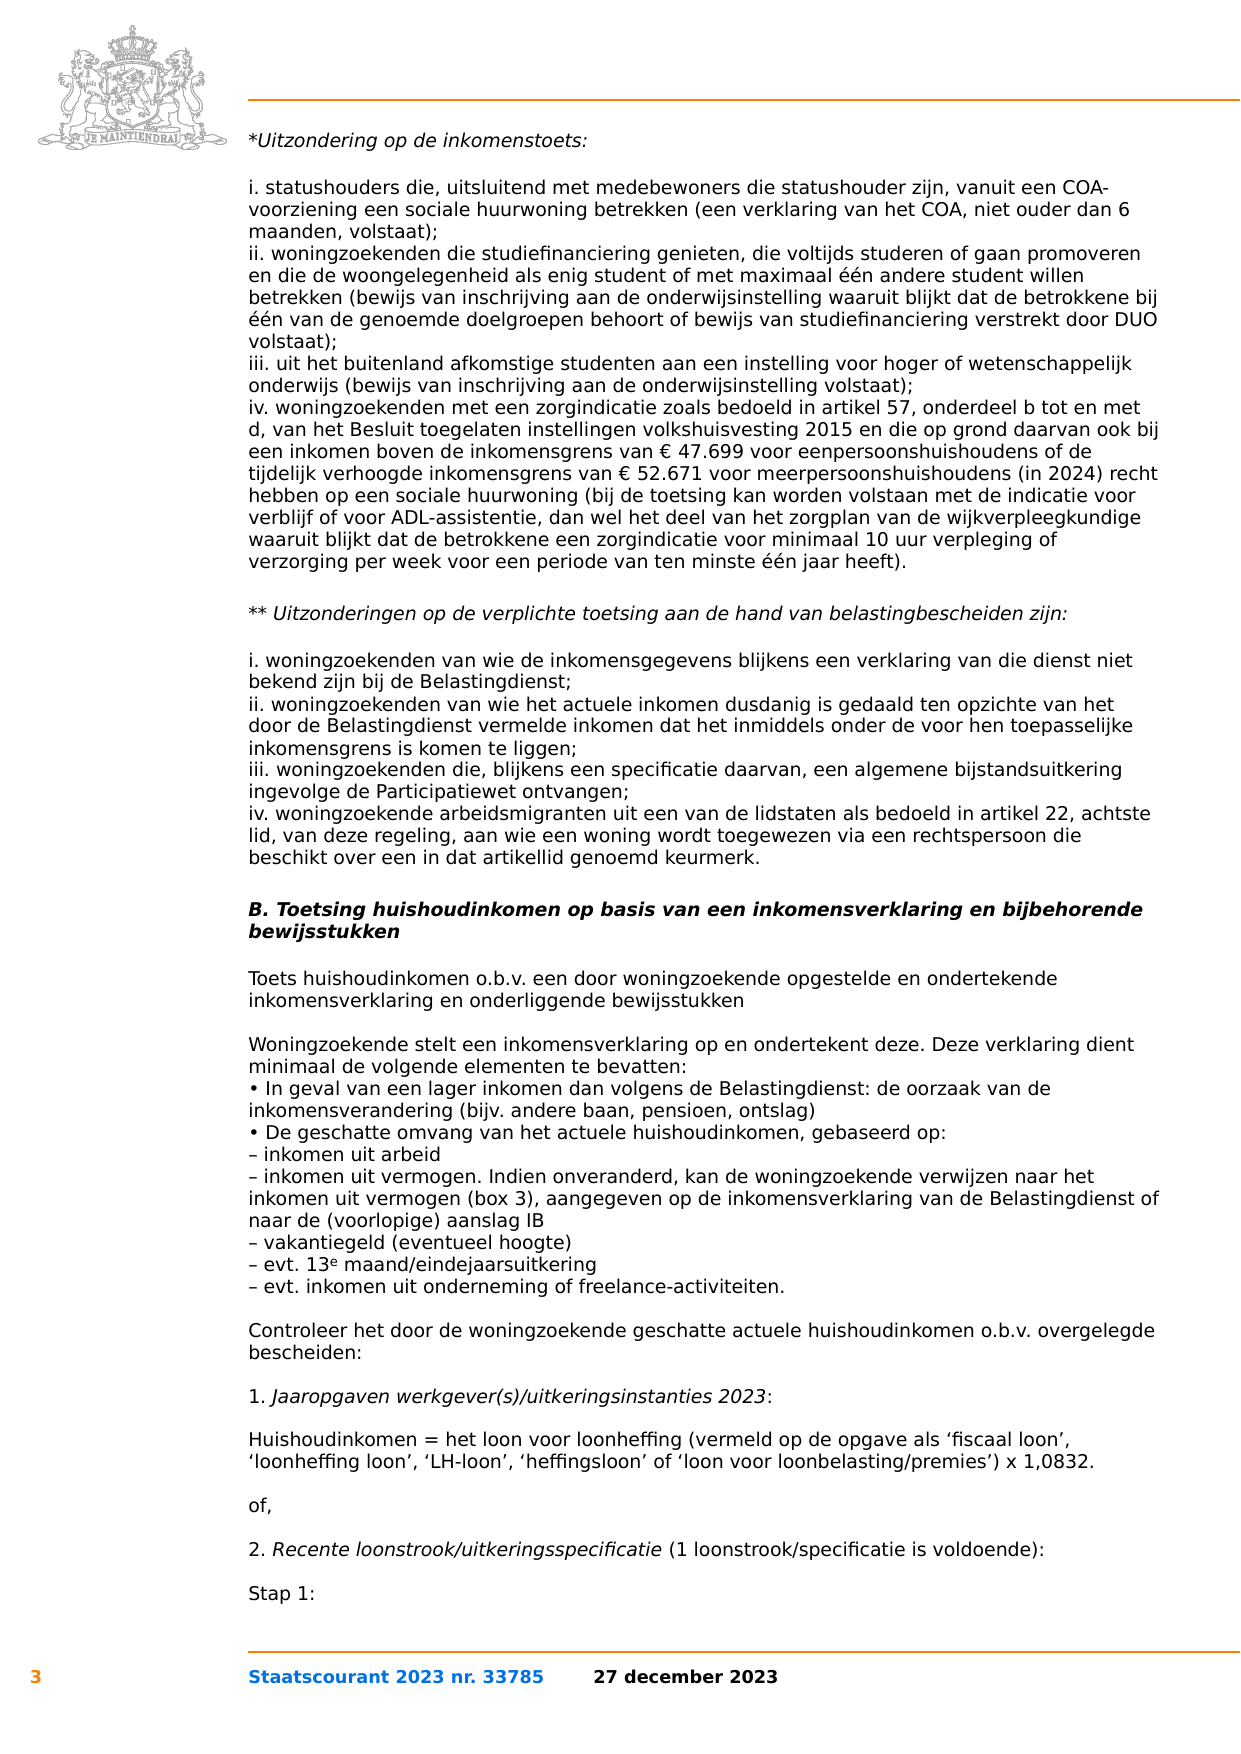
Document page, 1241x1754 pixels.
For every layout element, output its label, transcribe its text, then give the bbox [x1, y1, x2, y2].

text iv. woningzoekende arbeidsmigranten uit een van de lidstaten als bedoeld in artikel 22, achtste lid, van deze regeling, aan wie een woning wordt toegewezen via een rechtspersoon die beschikt over een in dat artikellid genoemd keurmerk. [248, 803, 1163, 869]
text 1. Jaaropgaven werkgever(s)/uitkeringsinstanties 2023: [248, 1386, 1163, 1407]
text – inkomen uit arbeid [248, 1144, 1163, 1166]
text • In geval van een lager inkomen dan volgens de Belastingdienst: de oorzaak van de inkomensverandering (bijv. andere baan, pensioen, ontslag) [248, 1078, 1163, 1122]
text iv. woningzoekenden met een zorgindicatie zoals bedoeld in artikel 57, onderdeel b tot en met d, van het Besluit toegelaten instellingen volkshuisvesting 2015 en die op grond daarvan ook bij een inkomen boven de inkomensgrens van € 47.699 voor eenpersoonshuishoudens of de tijdelijk verhoogde inkomensgrens van € 52.671 voor meerpersoonshuishoudens (in 2024) recht hebben op een sociale huurwoning (bij de toetsing kan worden volstaan met de indicatie voor verblijf of voor ADL-assistentie, dan wel het deel van het zorgplan van de wijkverpleegkundige waaruit blijkt dat de betrokkene een zorgindicatie voor minimaal 10 uur verpleging of verzorging per week voor een periode van ten minste één jaar heeft). [248, 397, 1163, 572]
text Woningzoekende stelt een inkomensverklaring op en ondertekent deze. Deze verklaring dient minimaal de volgende elementen te bevatten: [248, 1034, 1163, 1078]
text iii. uit het buitenland afkomstige studenten aan een instelling voor hoger of wetenschappelijk onderwijs (bewijs van inschrijving aan de onderwijsinstelling volstaat); [248, 353, 1163, 397]
text – inkomen uit vermogen. Indien onveranderd, kan de woningzoekende verwijzen naar het inkomen uit vermogen (box 3), aangegeven op de inkomensverklaring van de Belastingdienst of naar de (voorlopige) aanslag IB [248, 1166, 1163, 1232]
text of, [248, 1495, 1163, 1517]
text i. woningzoekenden van wie de inkomensgegevens blijkens een verklaring van die dienst niet bekend zijn bij de Belastingdienst; [248, 649, 1163, 693]
text i. statushouders die, uitsluitend met medebewoners die statushouder zijn, vanuit een COA-voorziening een sociale huurwoning betrekken (een verklaring van het COA, niet ouder dan 6 maanden, volstaat); [248, 177, 1163, 243]
text ii. woningzoekenden van wie het actuele inkomen dusdanig is gedaald ten opzichte van het door de Belastingdienst vermelde inkomen dat het inmiddels onder de voor hen toepasselijke inkomensgrens is komen te liggen; [248, 693, 1163, 759]
text – evt. inkomen uit onderneming of freelance-activiteiten. [248, 1276, 1163, 1298]
text – vakantiegeld (eventueel hoogte) [248, 1232, 1163, 1254]
text iii. woningzoekenden die, blijkens een specificatie daarvan, een algemene bijstandsuitkering ingevolge de Participatiewet ontvangen; [248, 759, 1163, 803]
text Stap 1: [248, 1583, 1163, 1605]
text 2. Recente loonstrook/uitkeringsspecificatie (1 loonstrook/specificatie is voldoende): [248, 1539, 1163, 1561]
picture [38, 25, 227, 150]
subtitle *Uitzondering op de inkomenstoets: [248, 130, 1163, 152]
subtitle B. Toetsing huishoudinkomen op basis van een inkomensverklaring en bijbehorende bewijsstukken [248, 899, 1163, 943]
text – evt. 13e maand/eindejaarsuitkering [248, 1254, 1163, 1276]
text • De geschatte omvang van het actuele huishoudinkomen, gebaseerd op: [248, 1122, 1163, 1144]
subtitle ** Uitzonderingen op de verplichte toetsing aan de hand van belastingbescheiden zijn: [248, 602, 1163, 624]
text Huishoudinkomen = het loon voor loonheffing (vermeld op de opgave als ‘fiscaal loon’, ‘loonheffing loon’, ‘LH-loon’, ‘heffingsloon’ of ‘loon voor loonbelasting/premies’) x 1,0832. [248, 1429, 1163, 1473]
text ii. woningzoekenden die studiefinanciering genieten, die voltijds studeren of gaan promoveren en die de woongelegenheid als enig student of met maximaal één andere student willen betrekken (bewijs van inschrijving aan de onderwijsinstelling waaruit blijkt dat de betrokkene bij één van de genoemde doelgroepen behoort of bewijs van studiefinanciering verstrekt door DUO volstaat); [248, 243, 1163, 353]
text Toets huishoudinkomen o.b.v. een door woningzoekende opgestelde en ondertekende inkomensverklaring en onderliggende bewijsstukken [248, 968, 1163, 1012]
text Controleer het door de woningzoekende geschatte actuele huishoudinkomen o.b.v. overgelegde bescheiden: [248, 1320, 1163, 1364]
